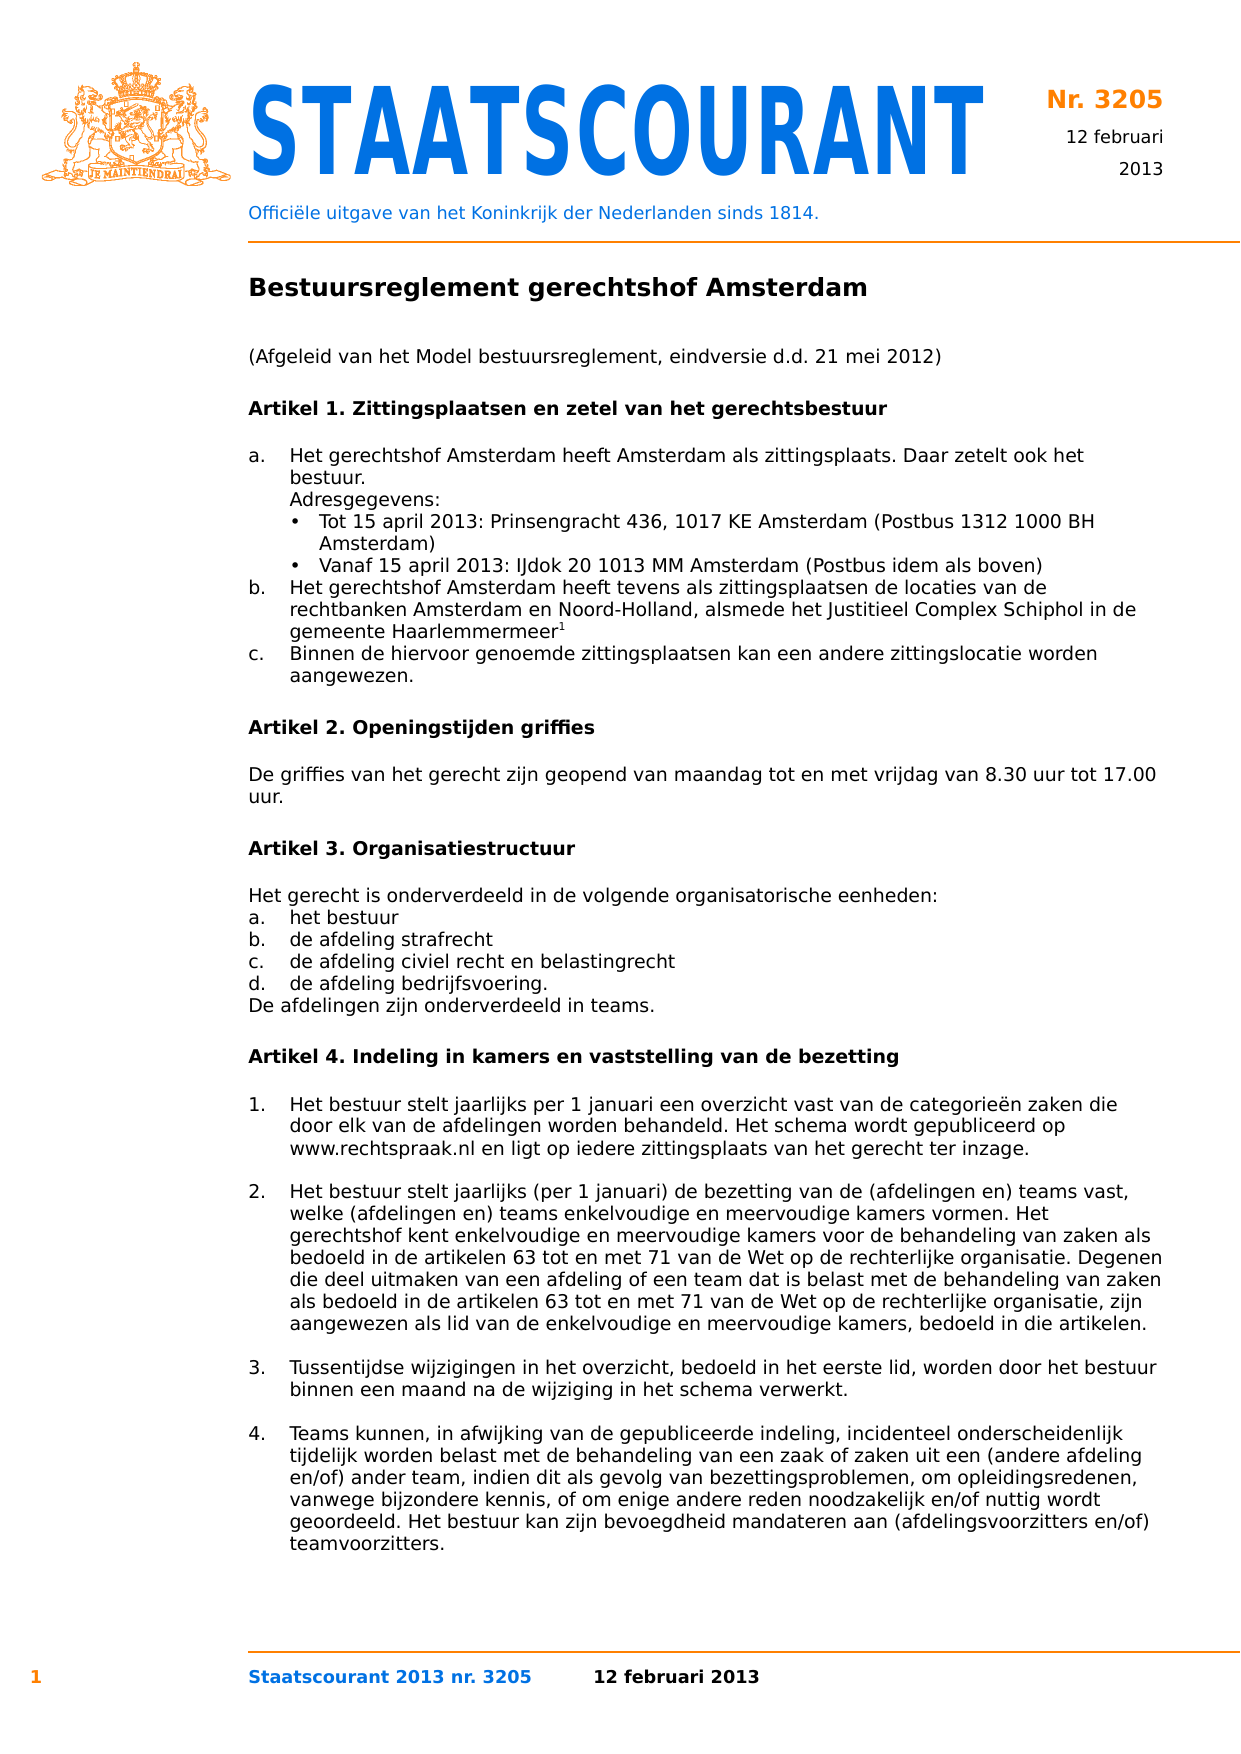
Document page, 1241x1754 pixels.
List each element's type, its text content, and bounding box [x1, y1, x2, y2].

table_cell 2013 [998, 153, 1240, 203]
text (Afgeleid van het Model bestuursreglement, eindversie d.d. 21 mei 2012) [248, 346, 1163, 368]
table_header STAATSCOURANT [248, 62, 998, 203]
text 3. Tussentijdse wijzigingen in het overzicht, bedoeld in het eerste lid, worden door het bestuur binnen een maand na de wijziging in het schema verwerkt. [248, 1357, 1163, 1401]
subtitle Artikel 4. Indeling in kamers en vaststelling van de bezetting [248, 1046, 1163, 1068]
text 2. Het bestuur stelt jaarlijks (per 1 januari) de bezetting van de (afdelingen en) teams vast, welke (afdelingen en) teams enkelvoudige en meervoudige kamers vormen. Het gerechtshof kent enkelvoudige en meervoudige kamers voor de behandeling van zaken als bedoeld in de artikelen 63 tot en met 71 van de Wet op de rechterlijke organisatie. Degenen die deel uitmaken van een afdeling of een team dat is belast met de behandeling van zaken als bedoeld in de artikelen 63 tot en met 71 van de Wet op de rechterlijke organisatie, zijn aangewezen als lid van de enkelvoudige en meervoudige kamers, bedoeld in die artikelen. [248, 1181, 1163, 1335]
text d. de afdeling bedrijfsvoering. [248, 972, 1163, 994]
subtitle Artikel 2. Openingstijden griffies [248, 717, 1163, 739]
table_cell 12 februari [998, 121, 1240, 153]
text 4. Teams kunnen, in afwijking van de gepubliceerde indeling, incidenteel onderscheidenlijk tijdelijk worden belast met de behandeling van een zaak of zaken uit een (andere afdeling en/of) ander team, indien dit als gevolg van bezettingsproblemen, om opleidingsredenen, vanwege bijzondere kennis, of om enige andere reden noodzakelijk en/of nuttig wordt geoordeeld. Het bestuur kan zijn bevoegdheid mandateren aan (afdelingsvoorzitters en/of) teamvoorzitters. [248, 1423, 1163, 1555]
text a. het bestuur [248, 907, 1163, 928]
text 1. Het bestuur stelt jaarlijks per 1 januari een overzicht vast van de categorieën zaken die door elk van de afdelingen worden behandeld. Het schema wordt gepubliceerd op www.rechtspraak.nl en ligt op iedere zittingsplaats van het gerecht ter inzage. [248, 1093, 1163, 1159]
text Adresgegevens: [289, 489, 1163, 511]
text De afdelingen zijn onderverdeeld in teams. [248, 994, 1163, 1016]
text • Tot 15 april 2013: Prinsengracht 436, 1017 KE Amsterdam (Postbus 1312 1000 BH Amsterdam) [289, 511, 1163, 555]
text De griffies van het gerecht zijn geopend van maandag tot en met vrijdag van 8.30 uur tot 17.00 uur. [248, 764, 1163, 808]
text Het gerecht is onderverdeeld in de volgende organisatorische eenheden: [248, 884, 1163, 907]
table_header [25, 62, 248, 241]
text b. Het gerechtshof Amsterdam heeft tevens als zittingsplaatsen de locaties van de rechtbanken Amsterdam en Noord-Holland, alsmede het Justitieel Complex Schiphol in de gemeente Haarlemmermeer [248, 577, 1163, 643]
text c. Binnen de hiervoor genoemde zittingsplaatsen kan een andere zittingslocatie worden aangewezen. [248, 643, 1163, 687]
table_header Nr. 3205 [998, 62, 1240, 121]
text a. Het gerechtshof Amsterdam heeft Amsterdam als zittingsplaats. Daar zetelt ook het bestuur. [248, 445, 1163, 489]
table_cell Officiële uitgave van het Koninkrijk der Nederlanden sinds 1814. [248, 203, 1240, 241]
picture [41, 62, 231, 186]
subtitle Bestuursreglement gerechtshof Amsterdam [248, 273, 1163, 302]
text • Vanaf 15 april 2013: IJdok 20 1013 MM Amsterdam (Postbus idem als boven) [289, 555, 1163, 577]
subtitle Artikel 1. Zittingsplaatsen en zetel van het gerechtsbestuur [248, 398, 1163, 420]
text c. de afdeling civiel recht en belastingrecht [248, 951, 1163, 972]
subtitle Artikel 3. Organisatiestructuur [248, 838, 1163, 859]
text b. de afdeling strafrecht [248, 928, 1163, 951]
